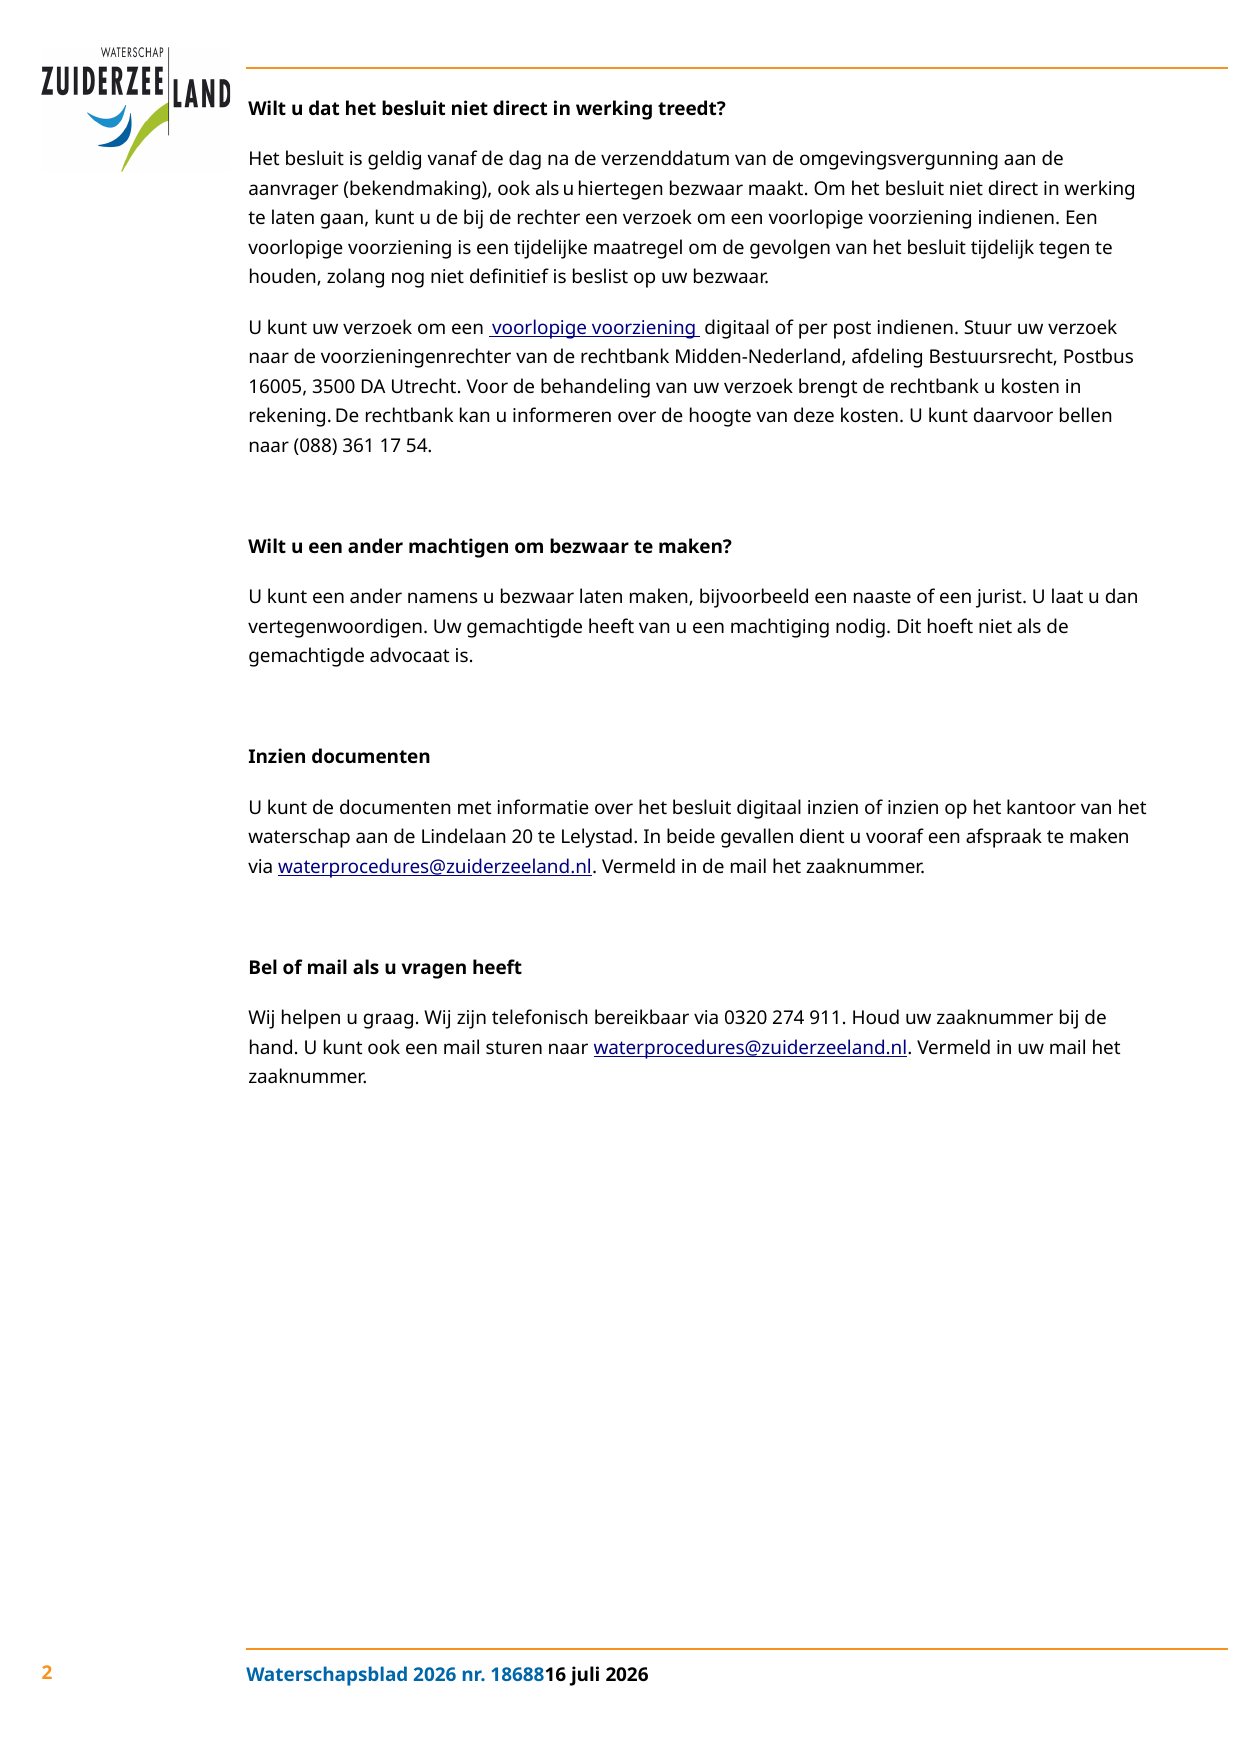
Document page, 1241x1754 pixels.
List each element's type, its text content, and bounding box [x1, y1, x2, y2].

text Het besluit is geldig vanaf de dag na de verzenddatum van de omgevingsvergunning aan de aanvrager (bekendmaking), ook als u hiertegen bezwaar maakt. Om het besluit niet direct in werking te laten gaan, kunt u de bij de rechter een verzoek om een voorlopige voorziening indienen. Een voorlopige voorziening is een tijdelijke maatregel om de gevolgen van het besluit tijdelijk tegen te houden, zolang nog niet definitief is beslist op uw bezwaar. [248, 145, 1152, 289]
text Inzien documenten [248, 743, 1152, 769]
text Wilt u dat het besluit niet direct in werking treedt? [248, 95, 1152, 121]
picture [41, 47, 231, 172]
text U kunt uw verzoek om een voorlopige voorziening digitaal of per post indienen. Stuur uw verzoek naar de voorzieningenrechter van de rechtbank Midden-Nederland, afdeling Bestuursrecht, Postbus 16005, 3500 DA Utrecht. Voor de behandeling van uw verzoek brengt de rechtbank u kosten in rekening. De rechtbank kan u informeren over de hoogte van deze kosten. U kunt daarvoor bellen naar (088) 361 17 54. [248, 314, 1152, 458]
text Wilt u een ander machtigen om bezwaar te maken? [248, 533, 1152, 559]
text Bel of mail als u vragen heeft [248, 954, 1152, 980]
text Wij helpen u graag. Wij zijn telefonisch bereikbaar via 0320 274 911. Houd uw zaaknummer bij de hand. U kunt ook een mail sturen naar waterprocedures@zuiderzeeland.nl. Vermeld in uw mail het zaaknummer. [248, 1004, 1152, 1089]
text U kunt de documenten met informatie over het besluit digitaal inzien of inzien op het kantoor van het waterschap aan de Lindelaan 20 te Lelystad. In beide gevallen dient u vooraf een afspraak te maken via waterprocedures@zuiderzeeland.nl. Vermeld in de mail het zaaknummer. [248, 794, 1152, 879]
text U kunt een ander namens u bezwaar laten maken, bijvoorbeeld een naaste of een jurist. U laat u dan vertegenwoordigen. Uw gemachtigde heeft van u een machtiging nodig. Dit hoeft niet als de gemachtigde advocaat is. [248, 583, 1152, 668]
